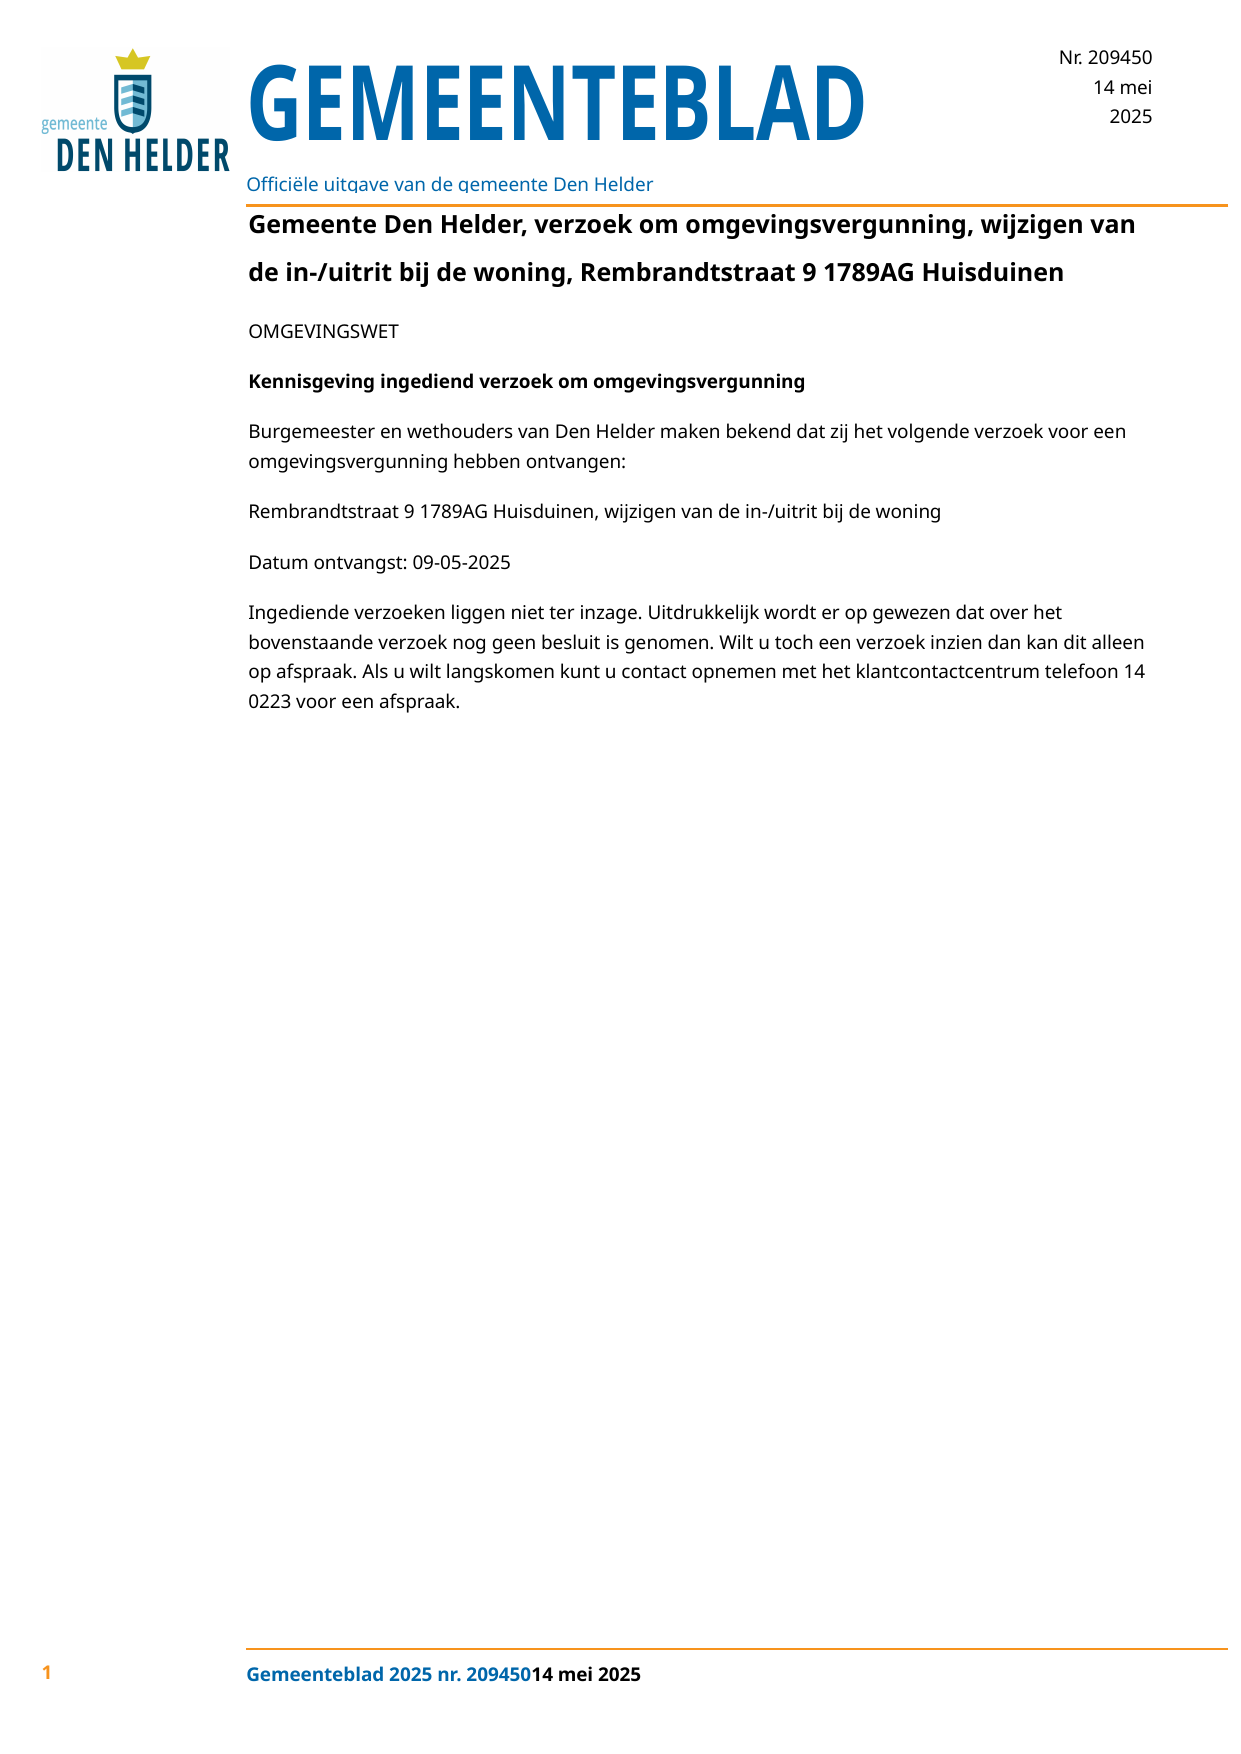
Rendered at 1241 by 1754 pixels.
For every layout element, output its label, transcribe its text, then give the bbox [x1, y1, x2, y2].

text Datum ontvangst: 09-05-2025 [248, 549, 1152, 575]
text Rembrandtstraat 9 1789AG Huisduinen, wijzigen van de in-/uitrit bij de woning [248, 499, 1152, 524]
text Burgemeester en wethouders van Den Helder maken bekend dat zij het volgende verzoek voor een omgevingsvergunning hebben ontvangen: [248, 419, 1152, 474]
text Gemeente Den Helder, verzoek om omgevingsvergunning, wijzigen van de in-/uitrit bij de woning, Rembrandtstraat 9 1789AG Huisduinen [248, 207, 1152, 288]
picture [220, 160, 224, 172]
picture [130, 157, 135, 172]
text Kennisgeving ingediend verzoek om omgevingsvergunning [248, 368, 1152, 394]
picture [182, 144, 187, 165]
text Ingediende verzoeken liggen niet ter inzage. Uitdrukkelijk wordt er op gewezen dat over het bovenstaande verzoek nog geen besluit is genomen. Wilt u toch een verzoek inzien dan kan dit alleen op afspraak. Als u wilt langskomen kunt u contact opnemen met het klantcontactcentrum telefoon 14 0223 voor een afspraak. [248, 599, 1152, 714]
picture [63, 144, 68, 165]
text OMGEVINGSWET [248, 318, 1152, 344]
picture [41, 47, 231, 172]
picture [100, 154, 106, 172]
